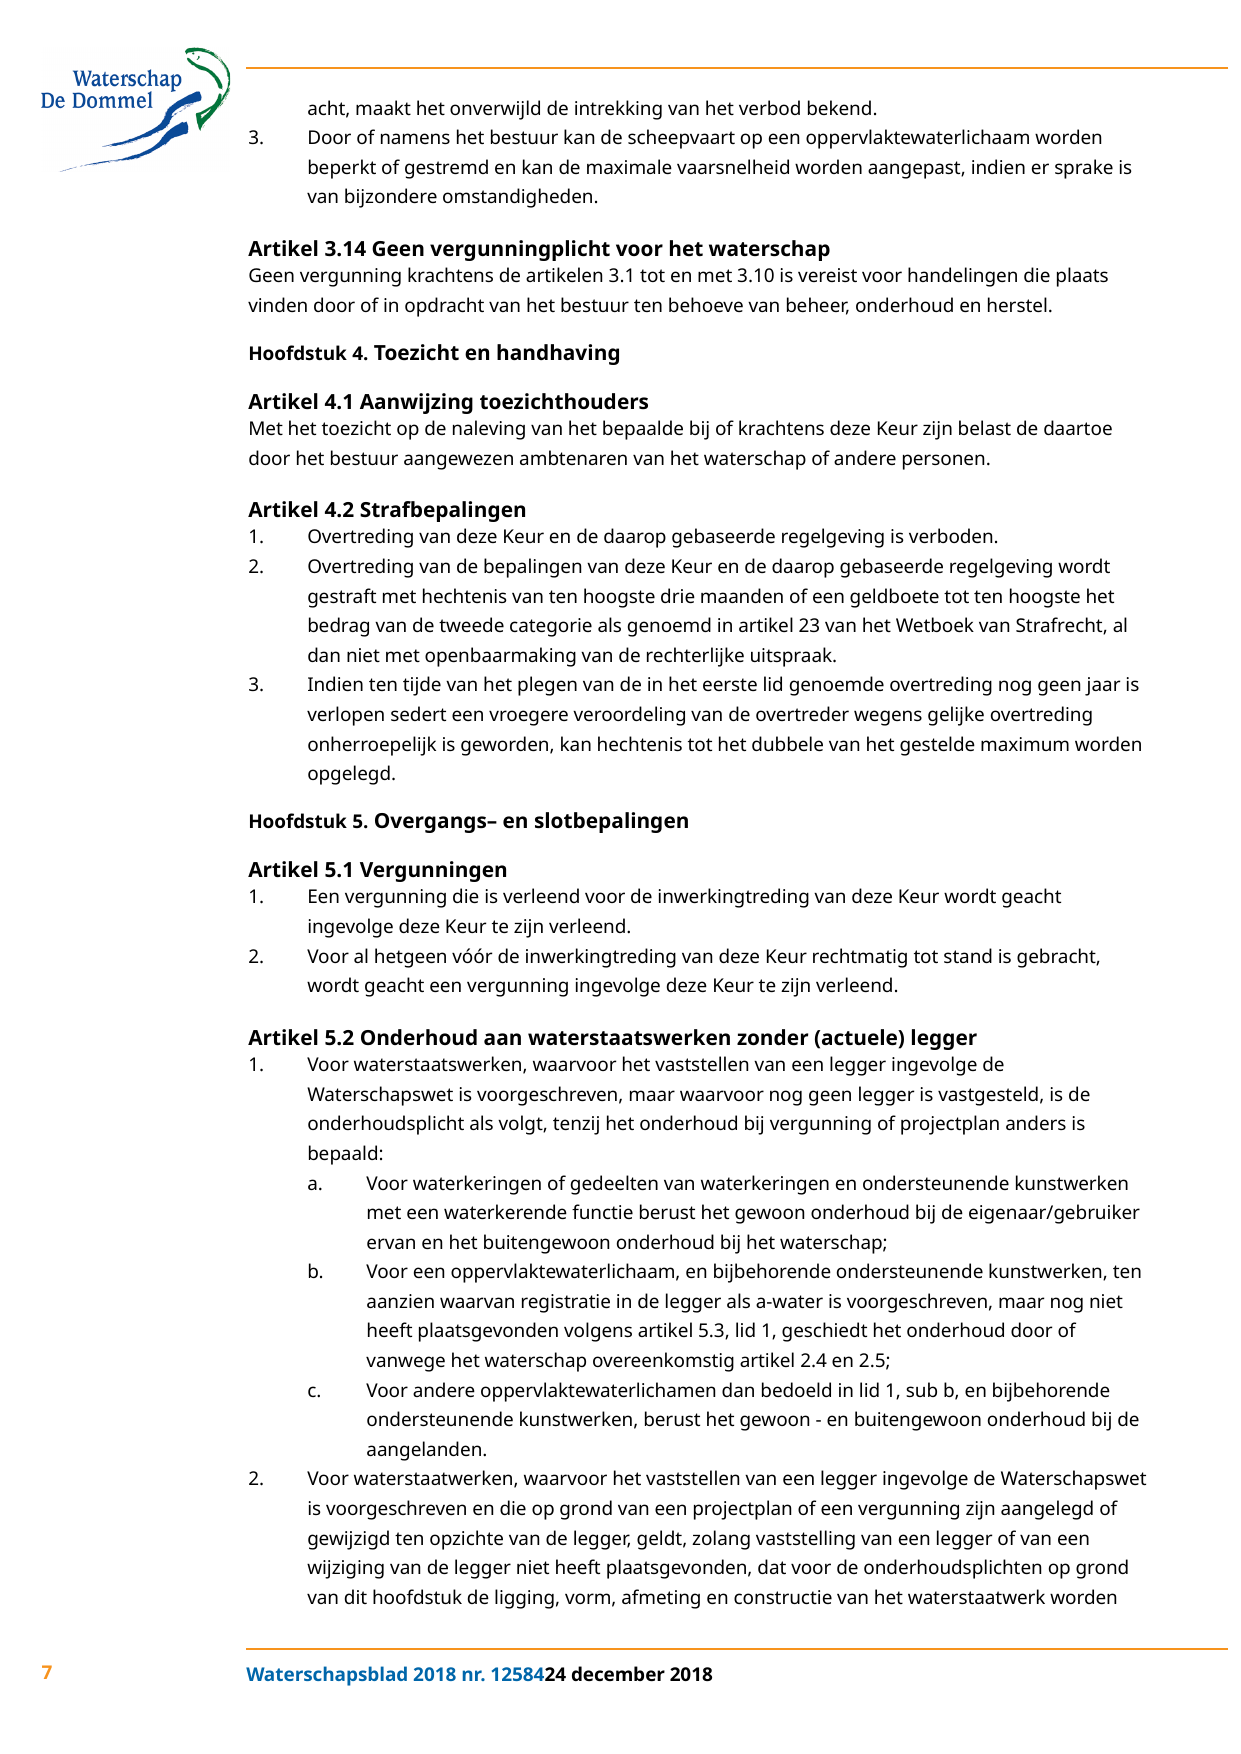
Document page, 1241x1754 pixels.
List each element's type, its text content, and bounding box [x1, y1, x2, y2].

picture [41, 47, 231, 172]
text Artikel 5.1 Vergunningen [248, 855, 1152, 884]
text Geen vergunning krachtens de artikelen 3.1 tot en met 3.10 is vereist voor handelingen die plaats vinden door of in opdracht van het bestuur ten behoeve van beheer, onderhoud en herstel. [248, 262, 1152, 318]
list Door of namens het bestuur kan de scheepvaart op een oppervlaktewaterlichaam worden beperkt of gestremd en kan de maximale vaarsnelheid worden aangepast, indien er sprake is van bijzondere omstandigheden. [248, 124, 1152, 209]
list Overtreding van deze Keur en de daarop gebaseerde regelgeving is verboden. [248, 524, 1152, 549]
list acht, maakt het onverwijld de intrekking van het verbod bekend. [248, 95, 1152, 121]
text Hoofdstuk 4. Toezicht en handhaving [248, 338, 1152, 366]
list Voor al hetgeen vóór de inwerkingtreding van deze Keur rechtmatig tot stand is gebracht, wordt geacht een vergunning ingevolge deze Keur te zijn verleend. [248, 943, 1152, 998]
list Voor waterstaatwerken, waarvoor het vaststellen van een legger ingevolge de Waterschapswet is voorgeschreven en die op grond van een projectplan of een vergunning zijn aangelegd of gewijzigd ten opzichte van de legger, geldt, zolang vaststelling van een legger of van een wijziging van de legger niet heeft plaatsgevonden, dat voor de onderhoudsplichten op grond van dit hoofdstuk de ligging, vorm, afmeting en constructie van het waterstaatwerk worden [248, 1466, 1152, 1609]
list Voor waterstaatswerken, waarvoor het vaststellen van een legger ingevolge de Waterschapswet is voorgeschreven, maar waarvoor nog geen legger is vastgesteld, is de onderhoudsplicht als volgt, tenzij het onderhoud bij vergunning of projectplan anders is bepaald: [248, 1051, 1152, 1166]
list Indien ten tijde van het plegen van de in het eerste lid genoemde overtreding nog geen jaar is verlopen sedert een vroegere veroordeling van de overtreder wegens gelijke overtreding onherroepelijk is geworden, kan hechtenis tot het dubbele van het gestelde maximum worden opgelegd. [248, 672, 1152, 786]
text Artikel 4.2 Strafbepalingen [248, 495, 1152, 524]
list Voor een oppervlaktewaterlichaam, en bijbehorende ondersteunende kunstwerken, ten aanzien waarvan registratie in de legger als a-water is voorgeschreven, maar nog niet heeft plaatsgevonden volgens artikel 5.3, lid 1, geschiedt het onderhoud door of vanwege het waterschap overeenkomstig artikel 2.4 en 2.5; [307, 1258, 1152, 1373]
text Hoofdstuk 5. Overgangs– en slotbepalingen [248, 806, 1152, 834]
text Artikel 4.1 Aanwijzing toezichthouders [248, 387, 1152, 415]
text Met het toezicht op de naleving van het bepaalde bij of krachtens deze Keur zijn belast de daartoe door het bestuur aangewezen ambtenaren van het waterschap of andere personen. [248, 415, 1152, 471]
text Artikel 5.2 Onderhoud aan waterstaatswerken zonder (actuele) legger [248, 1023, 1152, 1051]
list Voor andere oppervlaktewaterlichamen dan bedoeld in lid 1, sub b, en bijbehorende ondersteunende kunstwerken, berust het gewoon - en buitengewoon onderhoud bij de aangelanden. [307, 1377, 1152, 1462]
text Artikel 3.14 Geen vergunningplicht voor het waterschap [248, 234, 1152, 262]
list Een vergunning die is verleend voor de inwerkingtreding van deze Keur wordt geacht ingevolge deze Keur te zijn verleend. [248, 884, 1152, 939]
list Voor waterkeringen of gedeelten van waterkeringen en ondersteunende kunstwerken met een waterkerende functie berust het gewoon onderhoud bij de eigenaar/gebruiker ervan en het buitengewoon onderhoud bij het waterschap; [307, 1170, 1152, 1254]
list Overtreding van de bepalingen van deze Keur en de daarop gebaseerde regelgeving wordt gestraft met hechtenis van ten hoogste drie maanden of een geldboete tot ten hoogste het bedrag van de tweede categorie als genoemd in artikel 23 van het Wetboek van Strafrecht, al dan niet met openbaarmaking van de rechterlijke uitspraak. [248, 553, 1152, 668]
